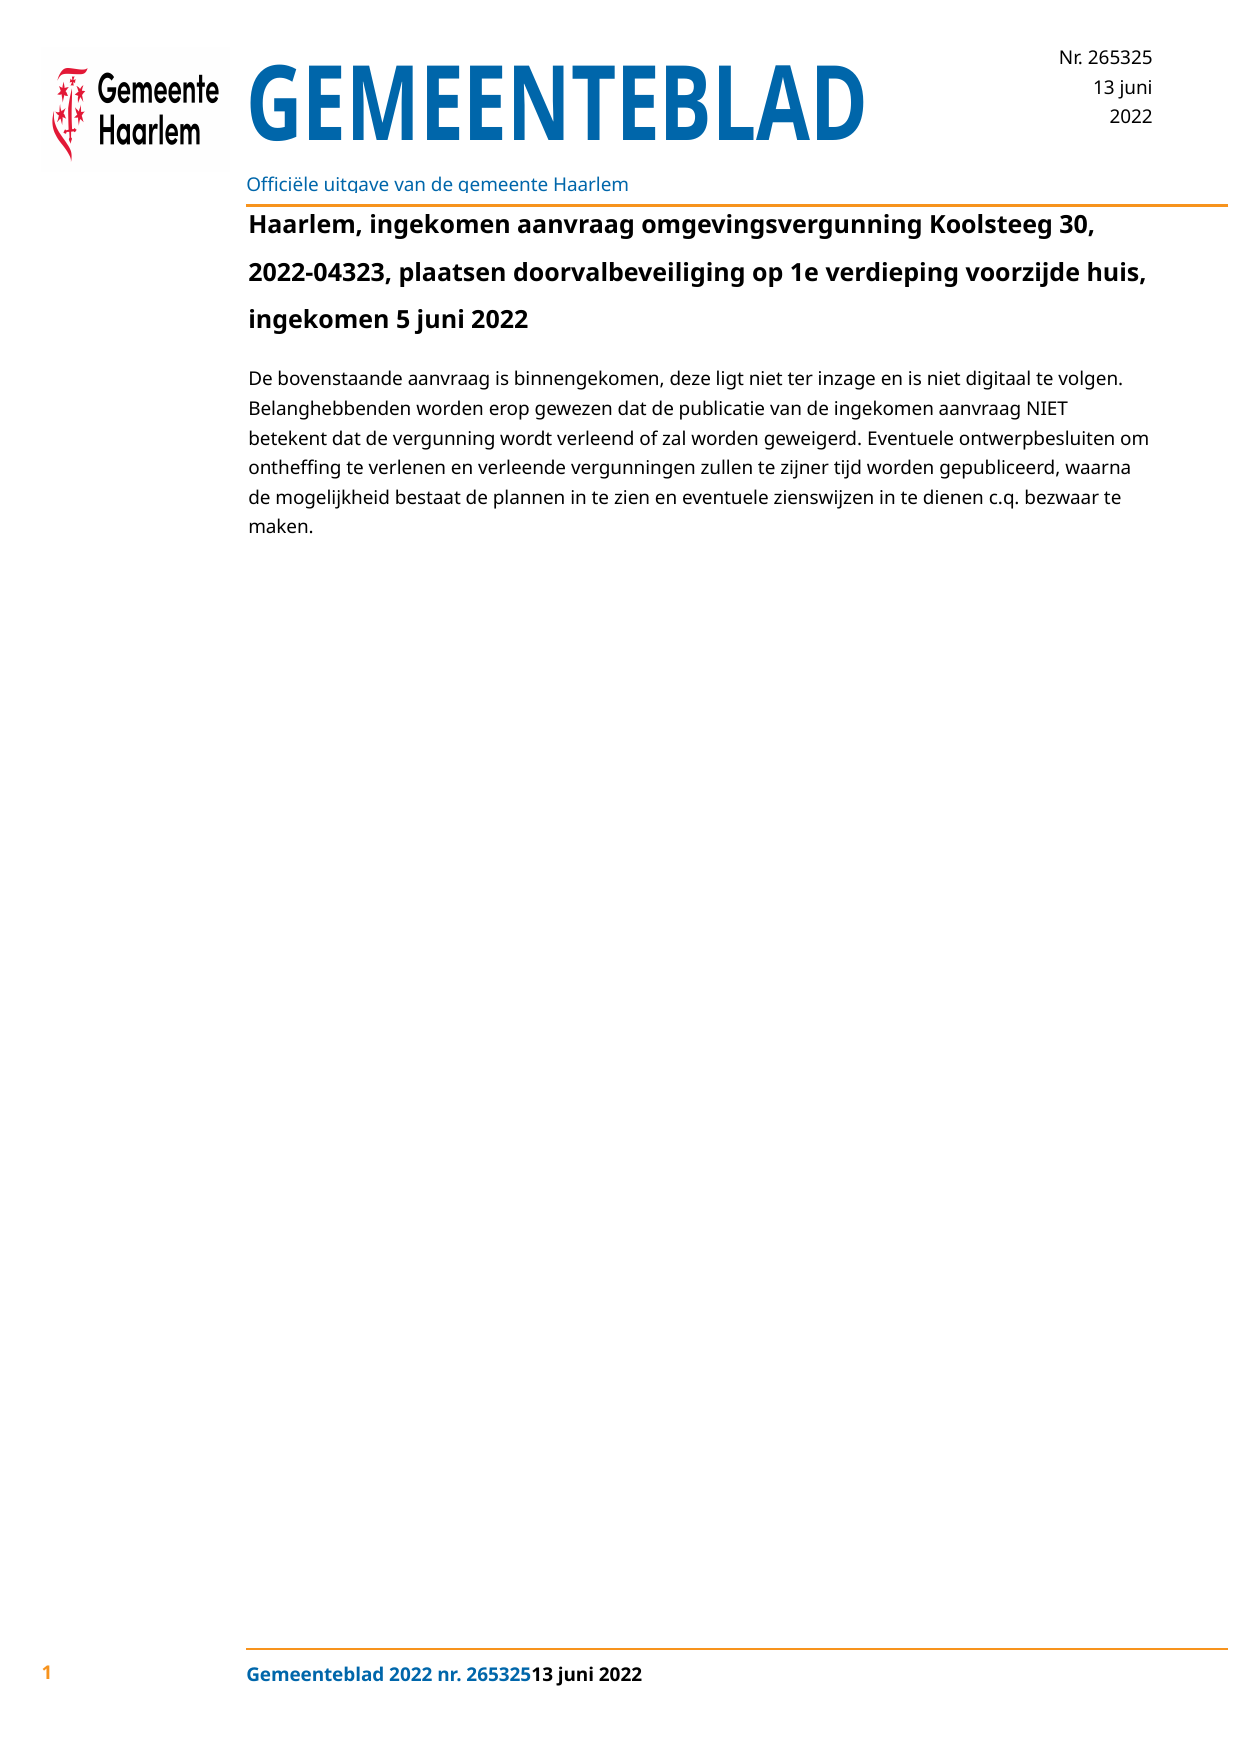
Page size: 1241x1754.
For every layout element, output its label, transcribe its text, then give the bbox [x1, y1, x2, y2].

picture [41, 47, 231, 172]
text De bovenstaande aanvraag is binnengekomen, deze ligt niet ter inzage en is niet digitaal te volgen. Belanghebbenden worden erop gewezen dat de publicatie van de ingekomen aanvraag NIET betekent dat de vergunning wordt verleend of zal worden geweigerd. Eventuele ontwerpbesluiten om ontheffing te verlenen en verleende vergunningen zullen te zijner tijd worden gepubliceerd, waarna de mogelijkheid bestaat de plannen in te zien en eventuele zienswijzen in te dienen c.q. bezwaar te maken. [248, 366, 1152, 539]
text Haarlem, ingekomen aanvraag omgevingsvergunning Koolsteeg 30, 2022-04323, plaatsen doorvalbeveiliging op 1e verdieping voorzijde huis, ingekomen 5 juni 2022 [248, 207, 1152, 336]
